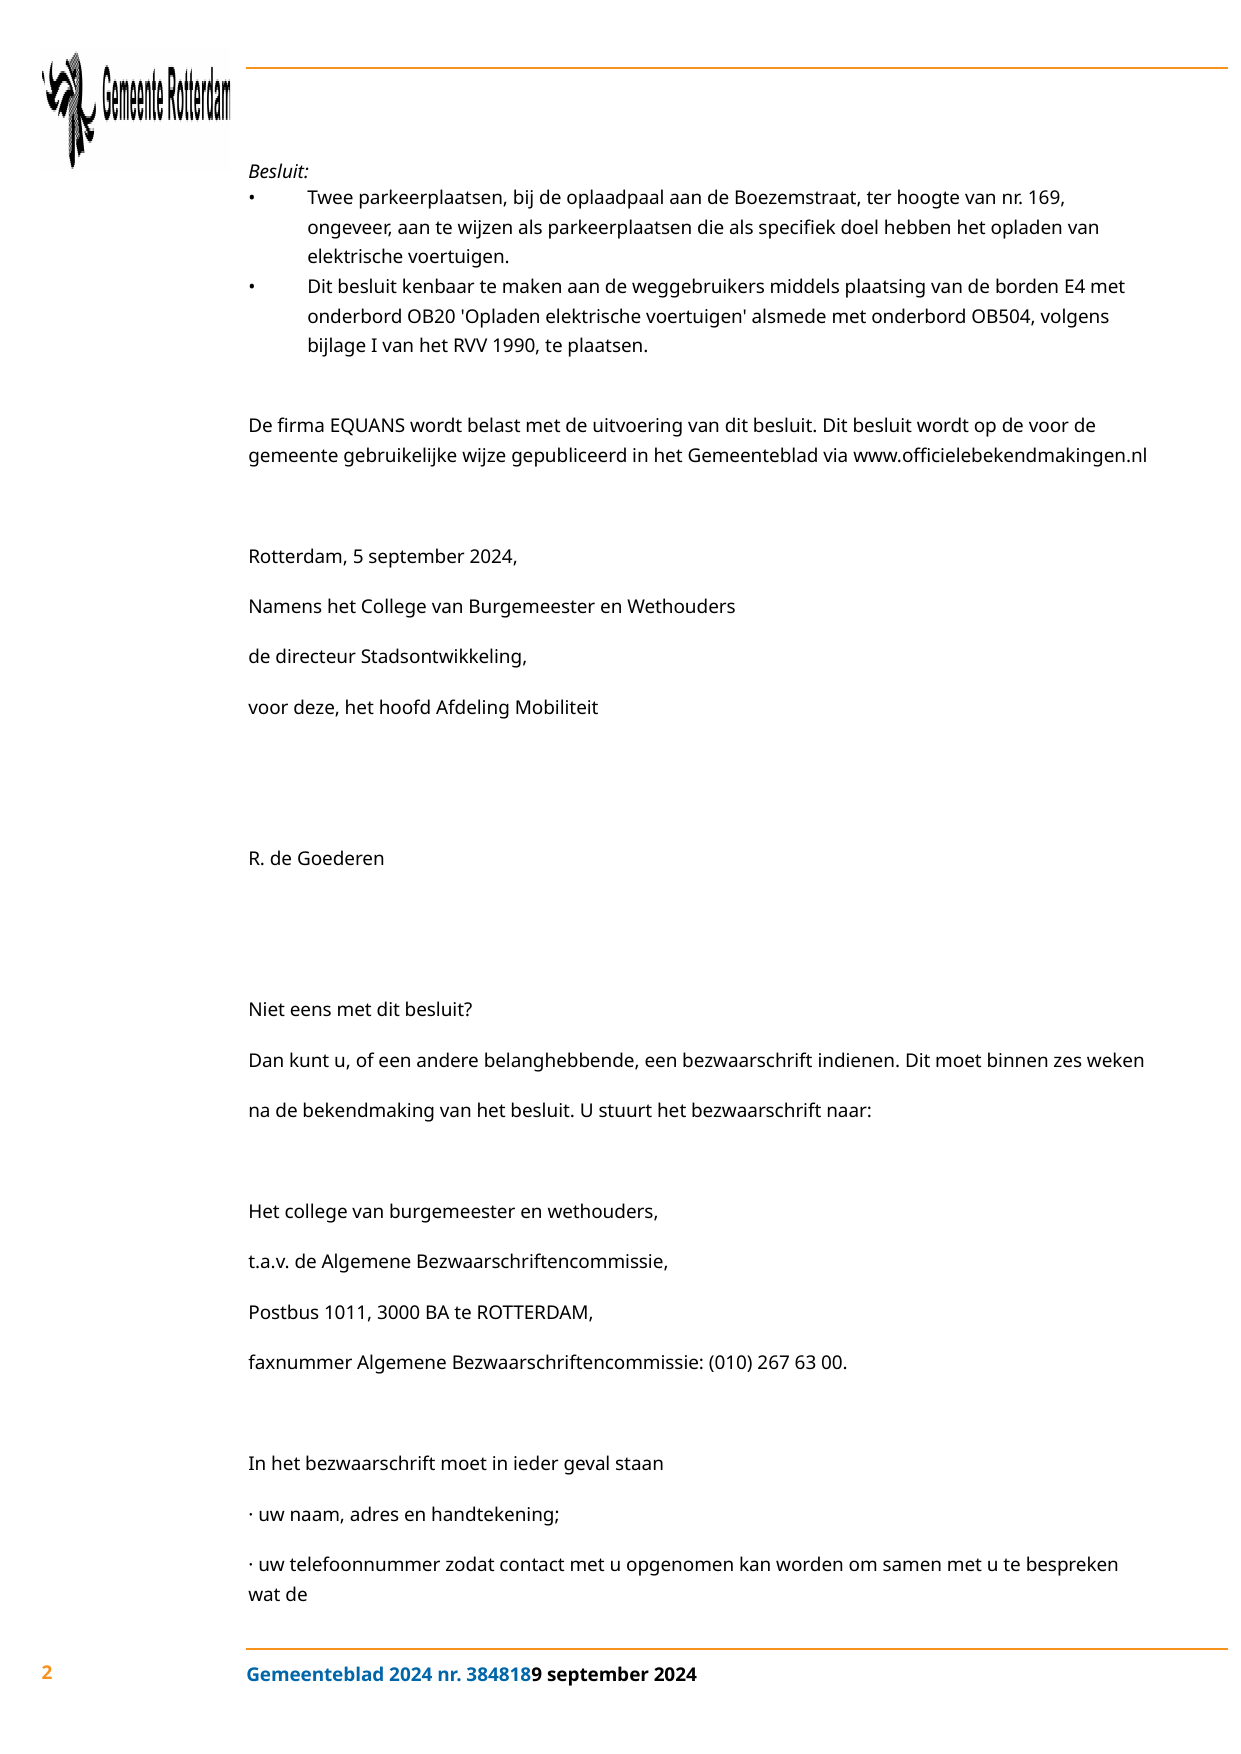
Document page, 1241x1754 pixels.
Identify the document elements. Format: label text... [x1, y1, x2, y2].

text voor deze, het hoofd Afdeling Mobiliteit [248, 694, 1152, 720]
picture [41, 47, 231, 172]
text Besluit: [248, 159, 1152, 184]
text Dan kunt u, of een andere belanghebbende, een bezwaarschrift indienen. Dit moet binnen zes weken [248, 1047, 1152, 1073]
text · uw telefoonnummer zodat contact met u opgenomen kan worden om samen met u te bespreken wat de [248, 1551, 1152, 1606]
list Dit besluit kenbaar te maken aan de weggebruikers middels plaatsing van de borden E4 met onderbord OB20 'Opladen elektrische voertuigen' alsmede met onderbord OB504, volgens bijlage I van het RVV 1990, te plaatsen. [248, 273, 1152, 358]
text Namens het College van Burgemeester en Wethouders [248, 593, 1152, 619]
text Postbus 1011, 3000 BA te ROTTERDAM, [248, 1299, 1152, 1325]
text Het college van burgemeester en wethouders, [248, 1198, 1152, 1224]
text De firma EQUANS wordt belast met de uitvoering van dit besluit. Dit besluit wordt op de voor de gemeente gebruikelijke wijze gepubliceerd in het Gemeenteblad via www.officielebekendmakingen.nl [248, 412, 1152, 468]
text de directeur Stadsontwikkeling, [248, 644, 1152, 669]
text t.a.v. de Algemene Bezwaarschriftencommissie, [248, 1249, 1152, 1274]
text faxnummer Algemene Bezwaarschriftencommissie: (010) 267 63 00. [248, 1349, 1152, 1375]
list Twee parkeerplaatsen, bij de oplaadpaal aan de Boezemstraat, ter hoogte van nr. 169, ongeveer, aan te wijzen als parkeerplaatsen die als specifiek doel hebben het opladen van elektrische voertuigen. [248, 184, 1152, 269]
text R. de Goederen [248, 845, 1152, 871]
text Niet eens met dit besluit? [248, 997, 1152, 1022]
text · uw naam, adres en handtekening; [248, 1501, 1152, 1526]
text na de bekendmaking van het besluit. U stuurt het bezwaarschrift naar: [248, 1097, 1152, 1123]
text Rotterdam, 5 september 2024, [248, 543, 1152, 568]
text In het bezwaarschrift moet in ieder geval staan [248, 1450, 1152, 1476]
